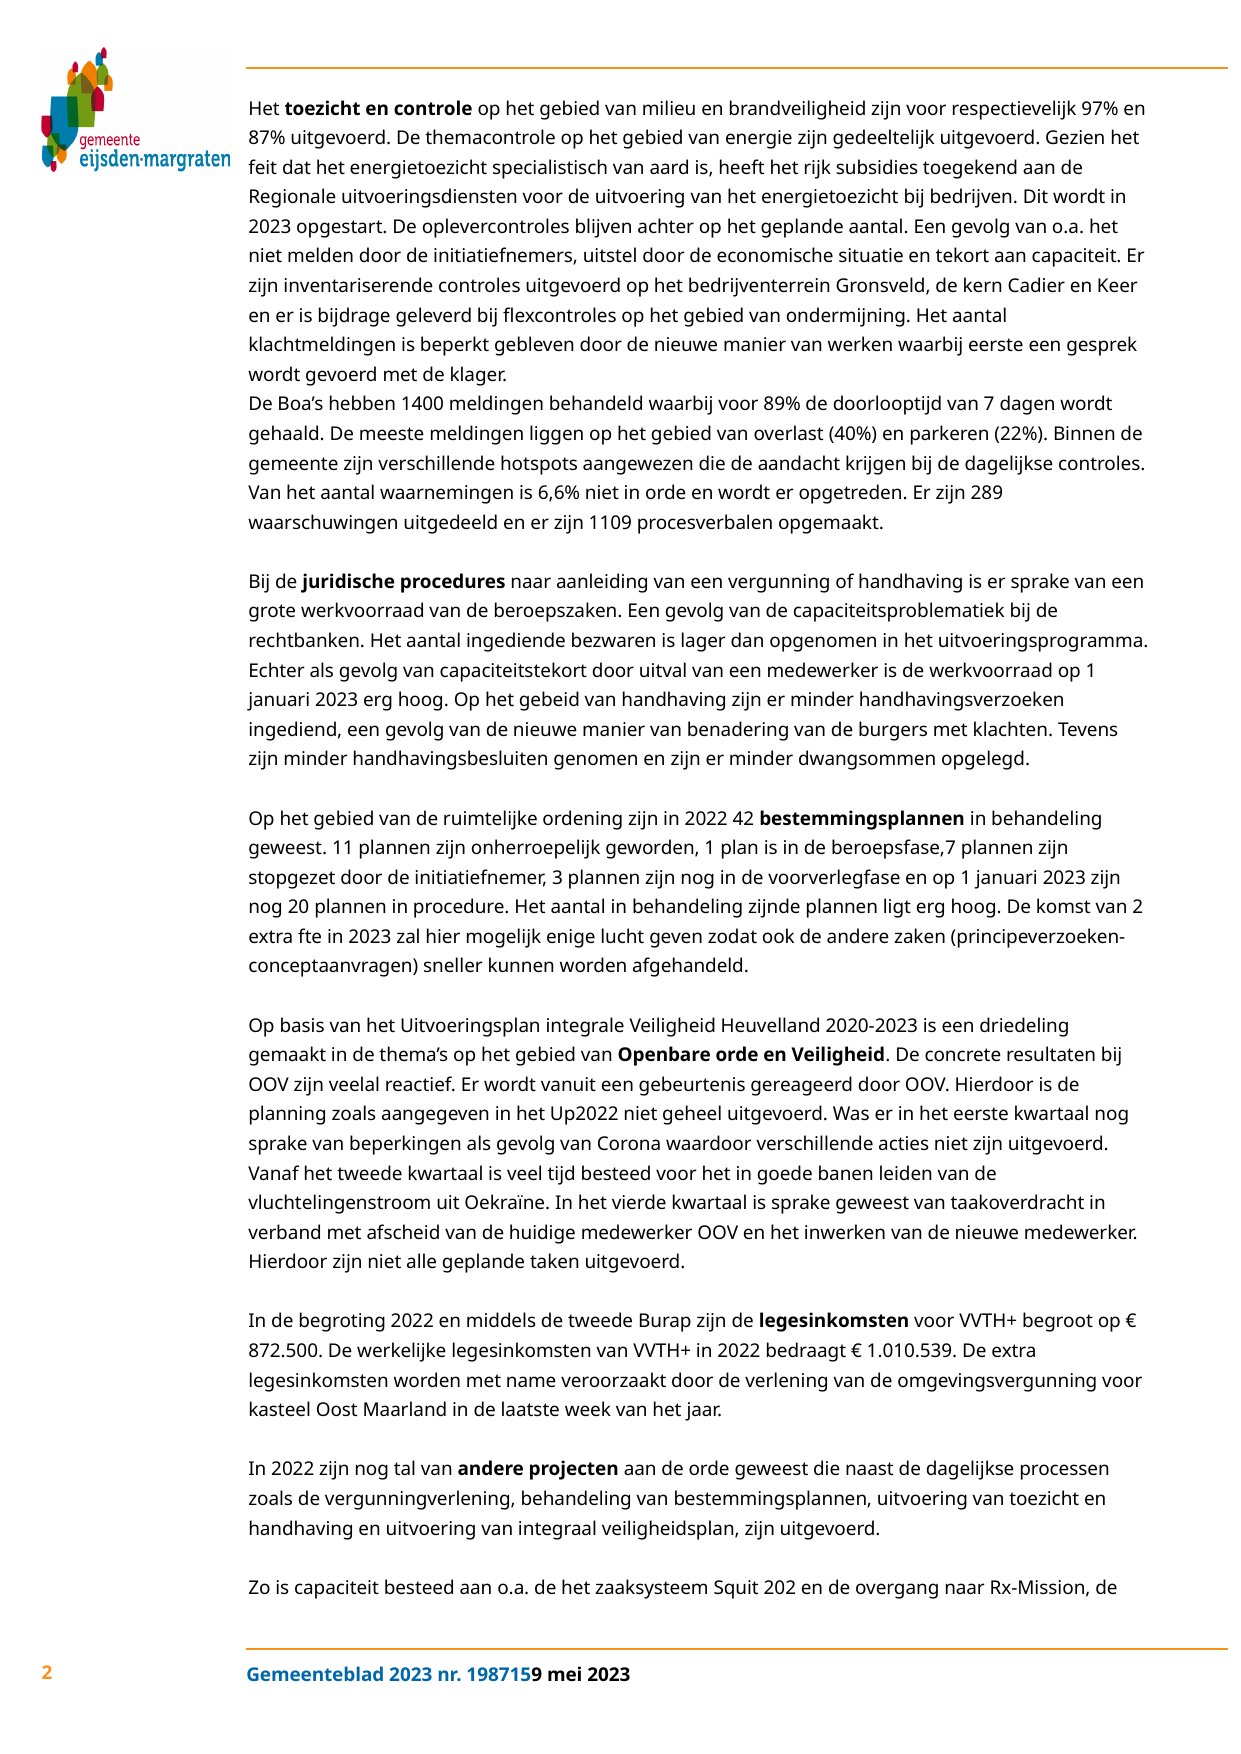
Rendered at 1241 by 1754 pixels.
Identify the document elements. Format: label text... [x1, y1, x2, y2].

text In 2022 zijn nog tal van andere projecten aan de orde geweest die naast de dagelijkse processen zoals de vergunningverlening, behandeling van bestemmingsplannen, uitvoering van toezicht en handhaving en uitvoering van integraal veiligheidsplan, zijn uitgevoerd. [248, 1456, 1152, 1541]
picture [41, 47, 231, 172]
text Het toezicht en controle op het gebied van milieu en brandveiligheid zijn voor respectievelijk 97% en 87% uitgevoerd. De themacontrole op het gebied van energie zijn gedeeltelijk uitgevoerd. Gezien het feit dat het energietoezicht specialistisch van aard is, heeft het rijk subsidies toegekend aan de Regionale uitvoeringsdiensten voor de uitvoering van het energietoezicht bij bedrijven. Dit wordt in 2023 opgestart. De oplevercontroles blijven achter op het geplande aantal. Een gevolg van o.a. het niet melden door de initiatiefnemers, uitstel door de economische situatie en tekort aan capaciteit. Er zijn inventariserende controles uitgevoerd op het bedrijventerrein Gronsveld, de kern Cadier en Keer en er is bijdrage geleverd bij flexcontroles op het gebied van ondermijning. Het aantal klachtmeldingen is beperkt gebleven door de nieuwe manier van werken waarbij eerste een gesprek wordt gevoerd met de klager. [248, 95, 1152, 387]
text Op het gebied van de ruimtelijke ordening zijn in 2022 42 bestemmingsplannen in behandeling geweest. 11 plannen zijn onherroepelijk geworden, 1 plan is in de beroepsfase,7 plannen zijn stopgezet door de initiatiefnemer, 3 plannen zijn nog in de voorverlegfase en op 1 januari 2023 zijn nog 20 plannen in procedure. Het aantal in behandeling zijnde plannen ligt erg hoog. De komst van 2 extra fte in 2023 zal hier mogelijk enige lucht geven zodat ook de andere zaken (principeverzoeken- conceptaanvragen) sneller kunnen worden afgehandeld. [248, 805, 1152, 978]
text Bij de juridische procedures naar aanleiding van een vergunning of handhaving is er sprake van een grote werkvoorraad van de beroepszaken. Een gevolg van de capaciteitsproblematiek bij de rechtbanken. Het aantal ingediende bezwaren is lager dan opgenomen in het uitvoeringsprogramma. Echter als gevolg van capaciteitstekort door uitval van een medewerker is de werkvoorraad op 1 januari 2023 erg hoog. Op het gebeid van handhaving zijn er minder handhavingsverzoeken ingediend, een gevolg van de nieuwe manier van benadering van de burgers met klachten. Tevens zijn minder handhavingsbesluiten genomen en zijn er minder dwangsommen opgelegd. [248, 568, 1152, 771]
text De Boa’s hebben 1400 meldingen behandeld waarbij voor 89% de doorlooptijd van 7 dagen wordt gehaald. De meeste meldingen liggen op het gebied van overlast (40%) en parkeren (22%). Binnen de gemeente zijn verschillende hotspots aangewezen die de aandacht krijgen bij de dagelijkse controles. Van het aantal waarnemingen is 6,6% niet in orde en wordt er opgetreden. Er zijn 289 waarschuwingen uitgedeeld en er zijn 1109 procesverbalen opgemaakt. [248, 391, 1152, 535]
text Op basis van het Uitvoeringsplan integrale Veiligheid Heuvelland 2020-2023 is een driedeling gemaakt in de thema’s op het gebied van Openbare orde en Veiligheid. De concrete resultaten bij OOV zijn veelal reactief. Er wordt vanuit een gebeurtenis gereageerd door OOV. Hierdoor is de planning zoals aangegeven in het Up2022 niet geheel uitgevoerd. Was er in het eerste kwartaal nog sprake van beperkingen als gevolg van Corona waardoor verschillende acties niet zijn uitgevoerd. Vanaf het tweede kwartaal is veel tijd besteed voor het in goede banen leiden van de vluchtelingenstroom uit Oekraïne. In het vierde kwartaal is sprake geweest van taakoverdracht in verband met afscheid van de huidige medewerker OOV en het inwerken van de nieuwe medewerker. Hierdoor zijn niet alle geplande taken uitgevoerd. [248, 1012, 1152, 1274]
text Zo is capaciteit besteed aan o.a. de het zaaksysteem Squit 202 en de overgang naar Rx-Mission, de [248, 1574, 1152, 1600]
text In de begroting 2022 en middels de tweede Burap zijn de legesinkomsten voor VVTH+ begroot op € 872.500. De werkelijke legesinkomsten van VVTH+ in 2022 bedraagt € 1.010.539. De extra legesinkomsten worden met name veroorzaakt door de verlening van de omgevingsvergunning voor kasteel Oost Maarland in de laatste week van het jaar. [248, 1308, 1152, 1422]
